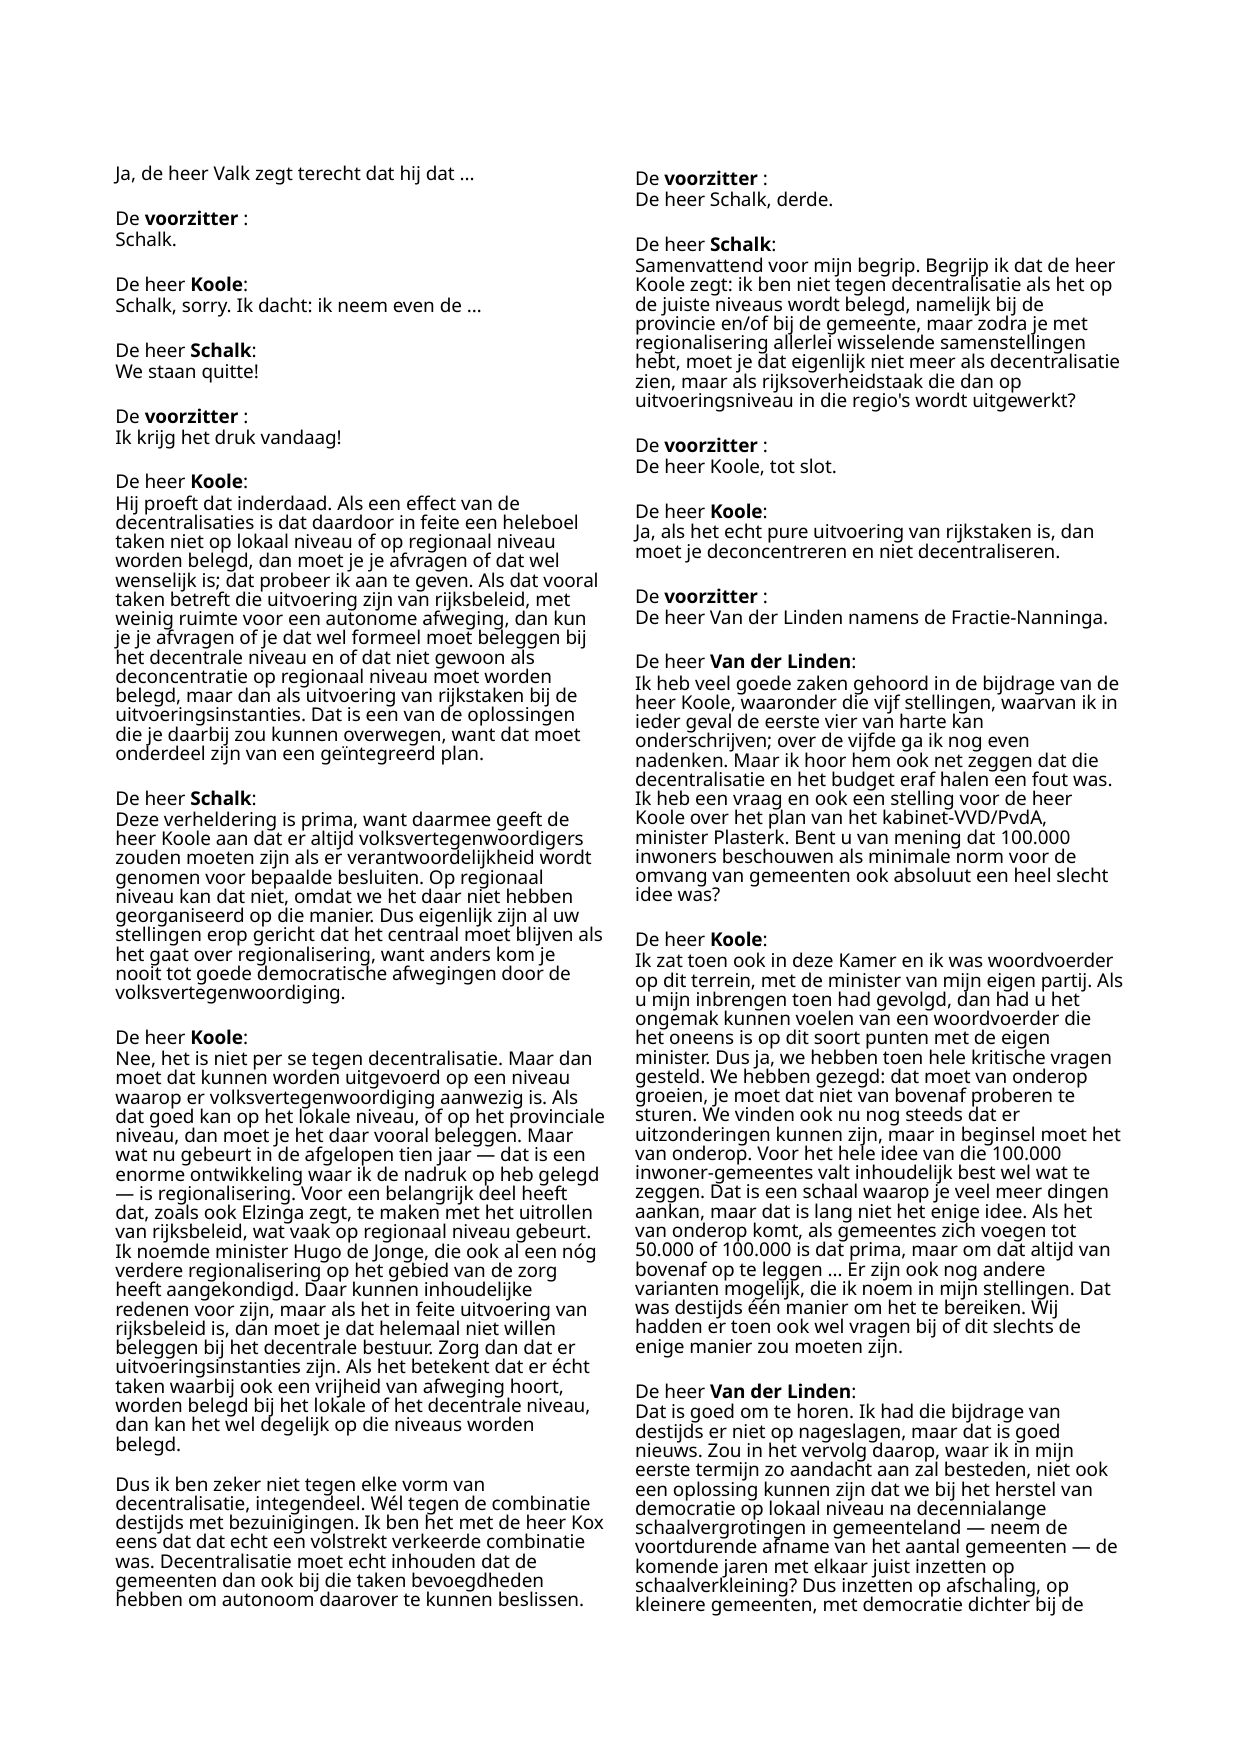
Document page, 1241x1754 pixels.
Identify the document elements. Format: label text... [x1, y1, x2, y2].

text De voorzitter : [635, 583, 1125, 609]
text Ik krijg het druk vandaag! [115, 429, 605, 448]
text Nee, het is niet per se tegen decentralisatie. Maar dan moet dat kunnen worden uitgevoerd op een niveau waarop er volksvertegenwoordiging aanwezig is. Als dat goed kan op het lokale niveau, of op het provinciale niveau, dan moet je het daar vooral beleggen. Maar wat nu gebeurt in de afgelopen tien jaar — dat is een enorme ontwikkeling waar ik de nadruk op heb gelegd — is regionalisering. Voor een belangrijk deel heeft dat, zoals ook Elzinga zegt, te maken met het uitrollen van rijksbeleid, wat vaak op regionaal niveau gebeurt. Ik noemde minister Hugo de Jonge, die ook al een nóg verdere regionalisering op het gebied van de zorg heeft aangekondigd. Daar kunnen inhoudelijke redenen voor zijn, maar als het in feite uitvoering van rijksbeleid is, dan moet je dat helemaal niet willen beleggen bij het decentrale bestuur. Zorg dan dat er uitvoeringsinstanties zijn. Als het betekent dat er écht taken waarbij ook een vrijheid van afweging hoort, worden belegd bij het lokale of het decentrale niveau, dan kan het wel degelijk op die niveaus worden belegd. [115, 1050, 605, 1455]
text Ja, als het echt pure uitvoering van rijkstaken is, dan moet je deconcentreren en niet decentraliseren. [635, 523, 1125, 562]
text Schalk. [115, 231, 605, 250]
text Ik zat toen ook in deze Kamer en ik was woordvoerder op dit terrein, met de minister van mijn eigen partij. Als u mijn inbrengen toen had gevolgd, dan had u het ongemak kunnen voelen van een woordvoerder die het oneens is op dit soort punten met de eigen minister. Dus ja, we hebben toen hele kritische vragen gesteld. We hebben gezegd: dat moet van onderop groeien, je moet dat niet van bovenaf proberen te sturen. We vinden ook nu nog steeds dat er uitzonderingen kunnen zijn, maar in beginsel moet het van onderop. Voor het hele idee van die 100.000 inwoner-gemeentes valt inhoudelijk best wel wat te zeggen. Dat is een schaal waarop je veel meer dingen aankan, maar dat is lang niet het enige idee. Als het van onderop komt, als gemeentes zich voegen tot 50.000 of 100.000 is dat prima, maar om dat altijd van bovenaf op te leggen … Er zijn ook nog andere varianten mogelijk, die ik noem in mijn stellingen. Dat was destijds één manier om het te bereiken. Wij hadden er toen ook wel vragen bij of dit slechts de enige manier zou moeten zijn. [635, 952, 1125, 1357]
text Dus ik ben zeker niet tegen elke vorm van decentralisatie, integendeel. Wél tegen de combinatie destijds met bezuinigingen. Ik ben het met de heer Kox eens dat dat echt een volstrekt verkeerde combinatie was. Decentralisatie moet echt inhouden dat de gemeenten dan ook bij die taken bevoegdheden hebben om autonoom daarover te kunnen beslissen. [115, 1476, 605, 1610]
text De heer Van der Linden: [635, 649, 1125, 674]
text De heer Koole: [115, 1024, 605, 1050]
text Hij proeft dat inderdaad. Als een effect van de decentralisaties is dat daardoor in feite een heleboel taken niet op lokaal niveau of op regionaal niveau worden belegd, dan moet je je afvragen of dat wel wenselijk is; dat probeer ik aan te geven. Als dat vooral taken betreft die uitvoering zijn van rijksbeleid, met weinig ruimte voor een autonome afweging, dan kun je je afvragen of je dat wel formeel moet beleggen bij het decentrale niveau en of dat niet gewoon als deconcentratie op regionaal niveau moet worden belegd, maar dan als uitvoering van rijkstaken bij de uitvoeringsinstanties. Dat is een van de oplossingen die je daarbij zou kunnen overwegen, want dat moet onderdeel zijn van een geïntegreerd plan. [115, 494, 605, 764]
text De heer Schalk: [115, 785, 605, 811]
text De heer Koole: [635, 498, 1125, 523]
text De heer Koole: [115, 469, 605, 494]
text Ik heb veel goede zaken gehoord in de bijdrage van de heer Koole, waaronder die vijf stellingen, waarvan ik in ieder geval de eerste vier van harte kan onderschrijven; over de vijfde ga ik nog even nadenken. Maar ik hoor hem ook net zeggen dat die decentralisatie en het budget eraf halen een fout was. Ik heb een vraag en ook een stelling voor de heer Koole over het plan van het kabinet-VVD/PvdA, minister Plasterk. Bent u van mening dat 100.000 inwoners beschouwen als minimale norm voor de omvang van gemeenten ook absoluut een heel slecht idee was? [635, 674, 1125, 906]
text Ja, de heer Valk zegt terecht dat hij dat ... [115, 165, 605, 184]
text Dat is goed om te horen. Ik had die bijdrage van destijds er niet op nageslagen, maar dat is goed nieuws. Zou in het vervolg daarop, waar ik in mijn eerste termijn zo aandacht aan zal besteden, niet ook een oplossing kunnen zijn dat we bij het herstel van democratie op lokaal niveau na decennialange schaalvergrotingen in gemeenteland — neem de voortdurende afname van het aantal gemeenten — de komende jaren met elkaar juist inzetten op schaalverkleining? Dus inzetten op afschaling, op kleinere gemeenten, met democratie dichter bij de [635, 1403, 1125, 1616]
text We staan quitte! [115, 363, 605, 382]
text Samenvattend voor mijn begrip. Begrijp ik dat de heer Koole zegt: ik ben niet tegen decentralisatie als het op de juiste niveaus wordt belegd, namelijk bij de provincie en/of bij de gemeente, maar zodra je met regionalisering allerlei wisselende samenstellingen hebt, moet je dat eigenlijk niet meer als decentralisatie zien, maar als rijksoverheidstaak die dan op uitvoeringsniveau in die regio's wordt uitgewerkt? [635, 257, 1125, 411]
text De voorzitter : [635, 432, 1125, 458]
text Schalk, sorry. Ik dacht: ik neem even de … [115, 297, 605, 316]
text De heer Schalk: [115, 337, 605, 363]
text De voorzitter : [115, 205, 605, 231]
text Deze verheldering is prima, want daarmee geeft de heer Koole aan dat er altijd volksvertegenwoordigers zouden moeten zijn als er verantwoordelijkheid wordt genomen voor bepaalde besluiten. Op regionaal niveau kan dat niet, omdat we het daar niet hebben georganiseerd op die manier. Dus eigenlijk zijn al uw stellingen erop gericht dat het centraal moet blijven als het gaat over regionalisering, want anders kom je nooit tot goede democratische afwegingen door de volksvertegenwoordiging. [115, 811, 605, 1003]
text De voorzitter : [115, 403, 605, 429]
text De heer Koole: [115, 271, 605, 297]
text De voorzitter : [635, 165, 1125, 191]
text De heer Koole, tot slot. [635, 458, 1125, 477]
text De heer Schalk: [635, 231, 1125, 257]
text De heer Schalk, derde. [635, 191, 1125, 210]
text De heer Koole: [635, 927, 1125, 952]
text De heer Van der Linden namens de Fractie-Nanninga. [635, 609, 1125, 628]
text De heer Van der Linden: [635, 1378, 1125, 1403]
